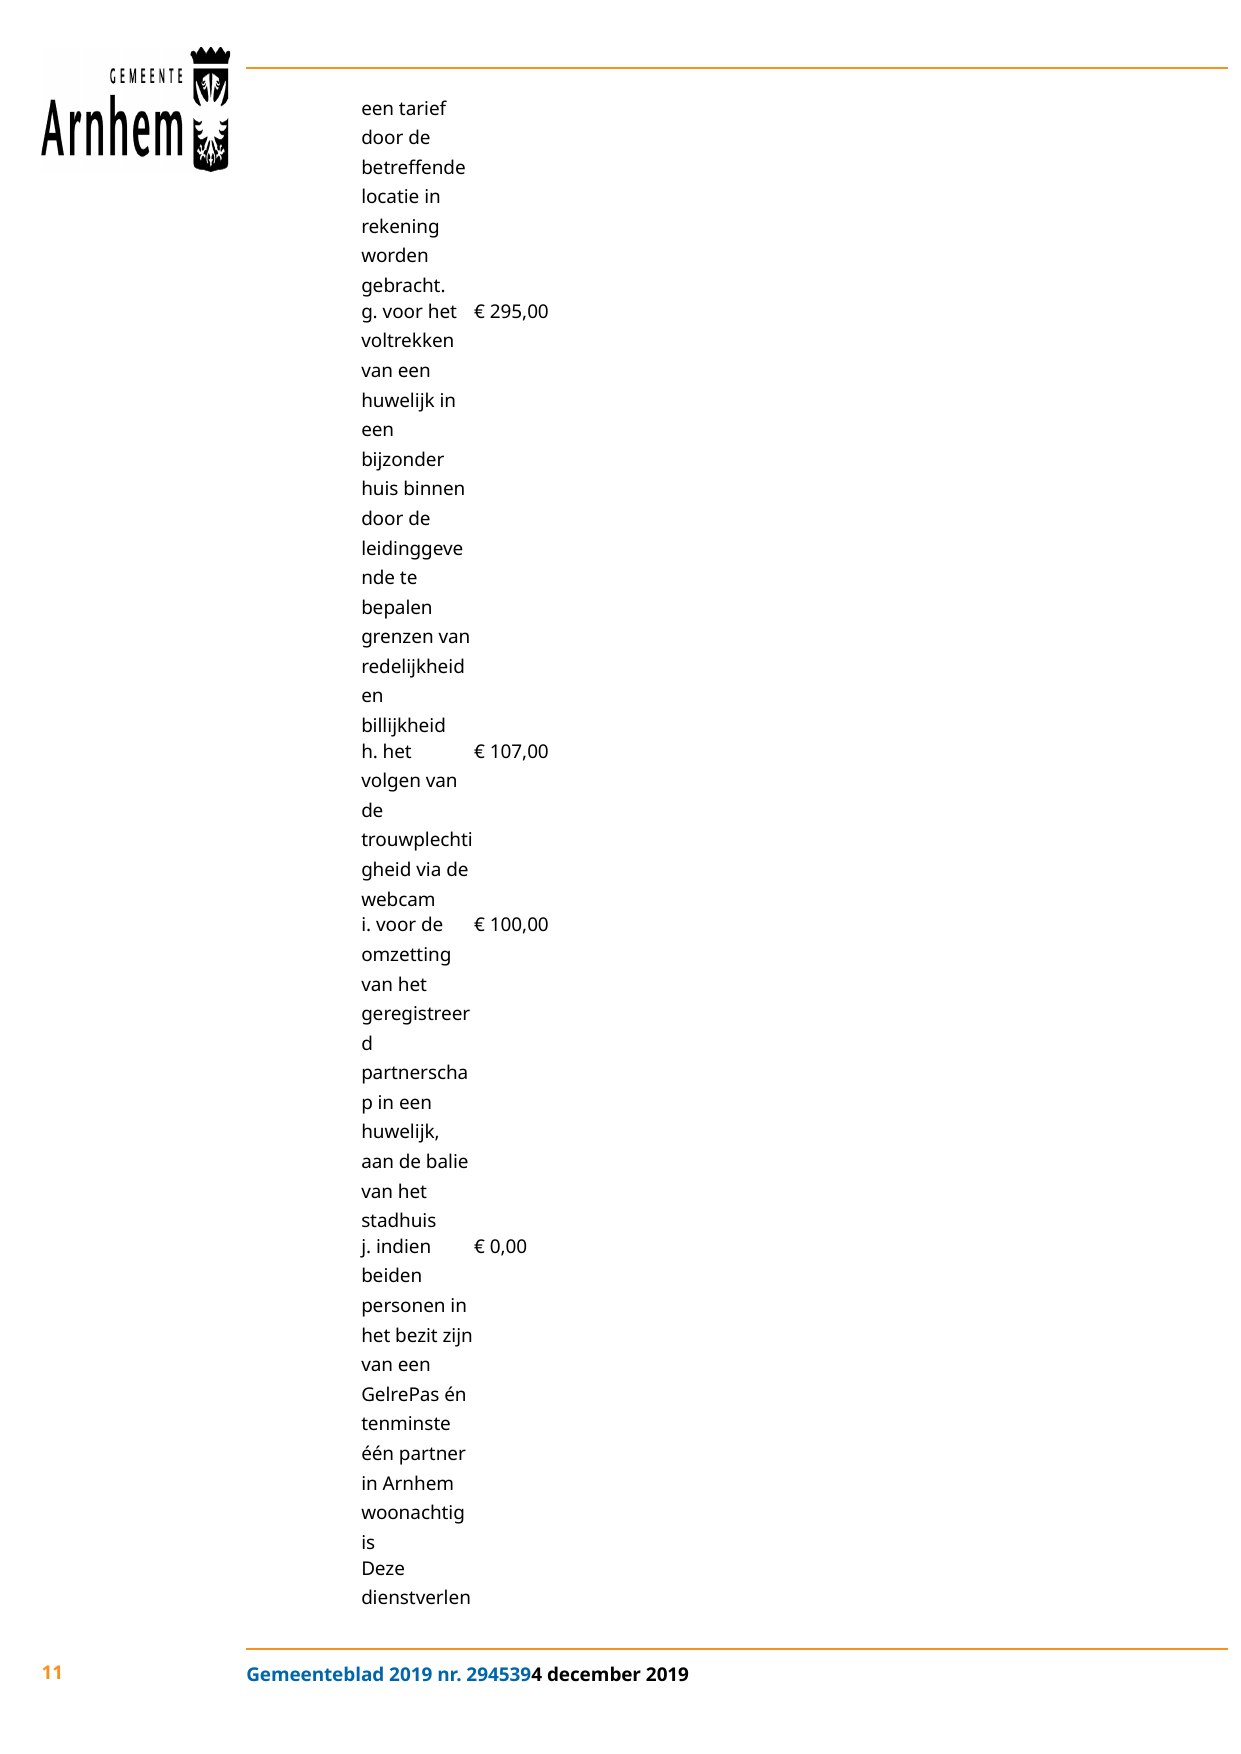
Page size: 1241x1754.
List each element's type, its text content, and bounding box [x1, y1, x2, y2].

table_cell [587, 912, 700, 1233]
table_cell g. voor het voltrekken van een huwelijk in een bijzonder huis binnen door de leidinggevende te bepalen grenzen van redelijkheid en billijkheid [361, 298, 474, 738]
table_cell een tarief door de betreffende locatie in rekening worden gebracht. [361, 95, 474, 298]
table_cell [248, 912, 361, 1233]
table_cell [248, 1233, 361, 1555]
table_cell i. voor de omzetting van het geregistreerd partnerschap in een huwelijk, aan de balie van het stadhuis [361, 912, 474, 1233]
table_cell [248, 298, 361, 738]
table_cell h. het volgen van de trouwplechtigheid via de webcam [361, 738, 474, 912]
table_cell [587, 1555, 700, 1610]
table_cell [474, 1555, 587, 1610]
table_cell [474, 95, 587, 298]
table_cell [587, 298, 700, 738]
table_cell [587, 95, 700, 298]
table_cell € 0,00 [474, 1233, 587, 1555]
table_cell [587, 738, 700, 912]
table_cell [248, 95, 361, 298]
table_cell € 107,00 [474, 738, 587, 912]
table_cell € 100,00 [474, 912, 587, 1233]
table_cell [587, 1233, 700, 1555]
picture [41, 47, 231, 172]
table_cell j. indien beiden personen in het bezit zijn van een GelrePas én tenminste één partner in Arnhem woonachtig is [361, 1233, 474, 1555]
table_cell [248, 1555, 361, 1610]
table_cell Deze dienstverlen [361, 1555, 474, 1610]
table_cell € 295,00 [474, 298, 587, 738]
table_cell [248, 738, 361, 912]
